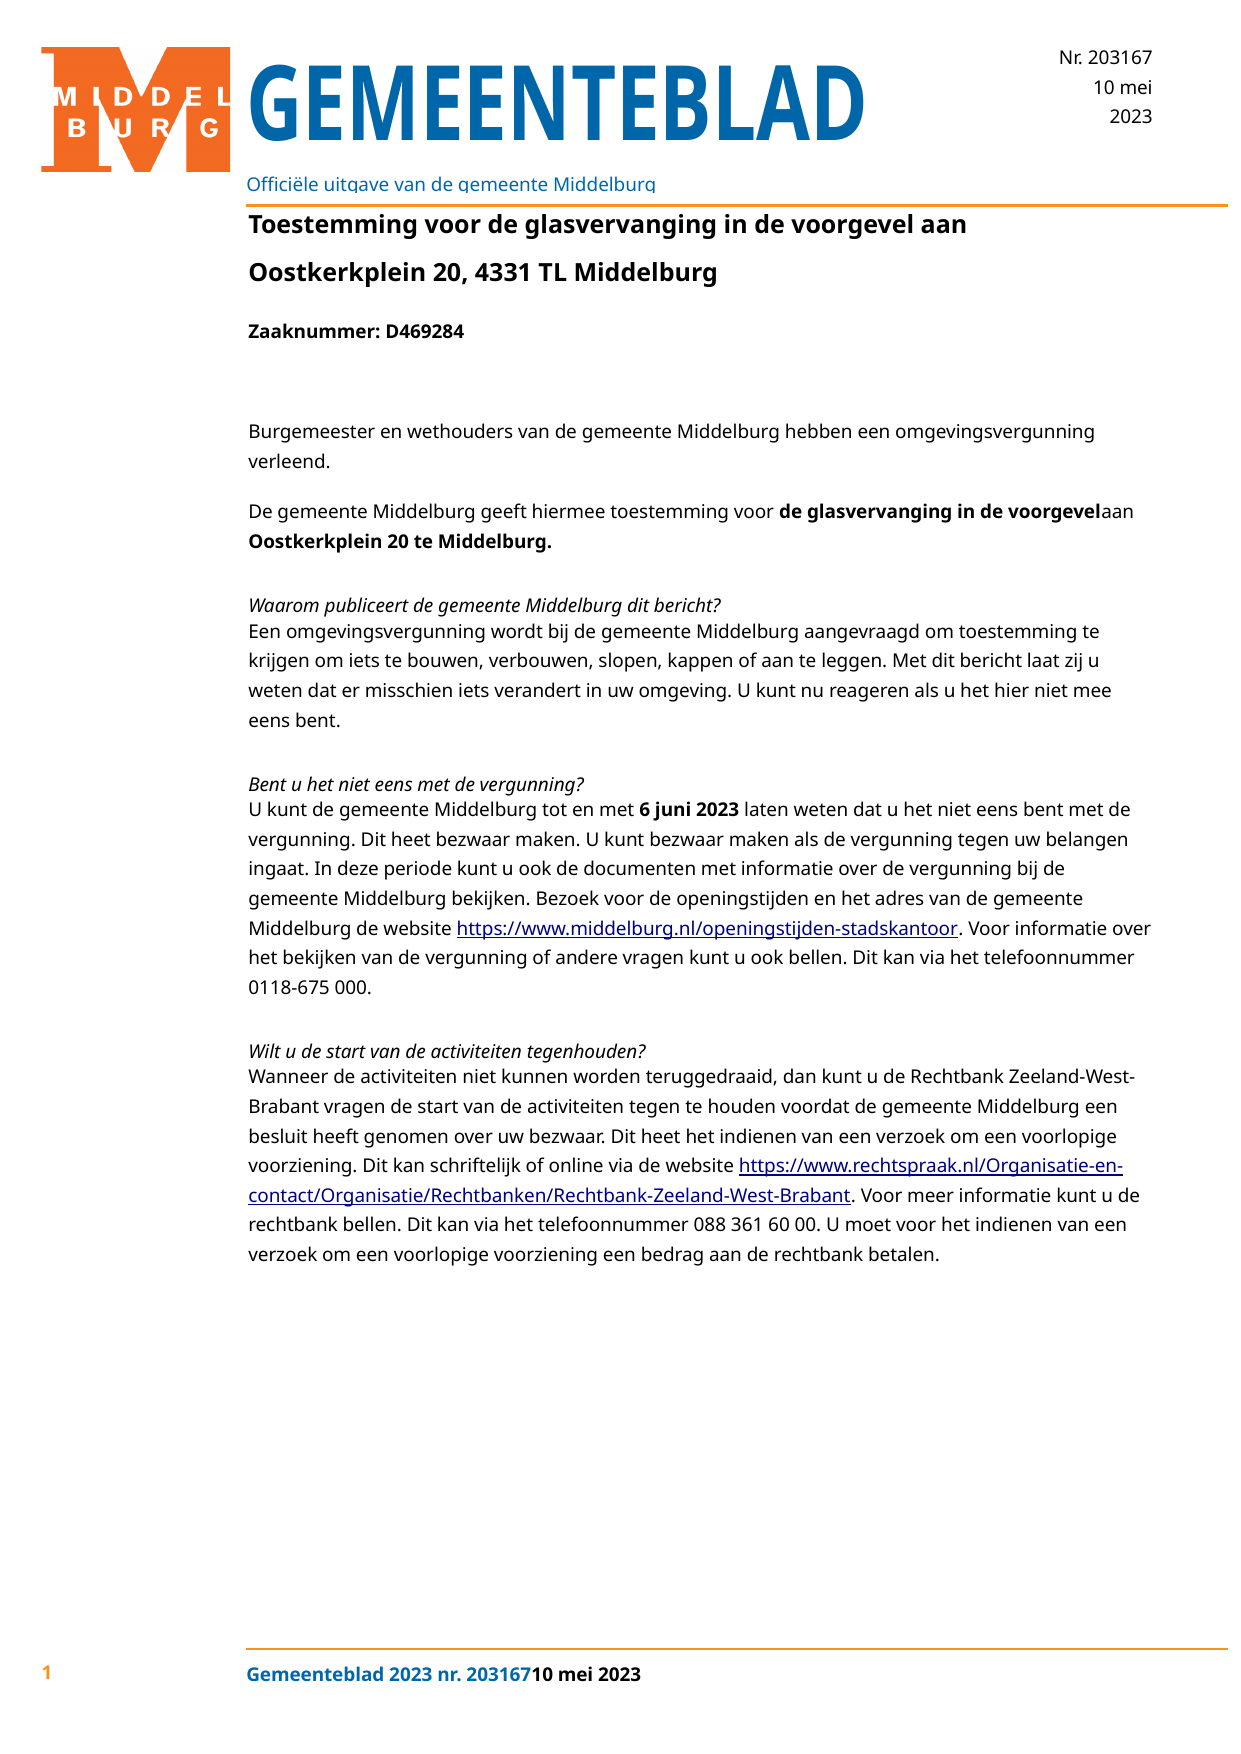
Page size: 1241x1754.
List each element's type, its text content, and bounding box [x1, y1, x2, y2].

picture [41, 47, 231, 172]
text Zaaknummer: D469284 [248, 318, 1152, 344]
text Toestemming voor de glasvervanging in de voorgevel aan Oostkerkplein 20, 4331 TL Middelburg [248, 207, 1152, 288]
text De gemeente Middelburg geeft hiermee toestemming voor de glasvervanging in de voorgevelaan Oostkerkplein 20 te Middelburg. [248, 499, 1152, 554]
text Wanneer de activiteiten niet kunnen worden teruggedraaid, dan kunt u de Rechtbank Zeeland-West-Brabant vragen de start van de activiteiten tegen te houden voordat de gemeente Middelburg een besluit heeft genomen over uw bezwaar. Dit heet het indienen van een verzoek om een voorlopige voorziening. Dit kan schriftelijk of online via de website https://www.rechtspraak.nl/Organisatie-en-contact/Organisatie/Rechtbanken/Rechtbank-Zeeland-West-Brabant. Voor meer informatie kunt u de rechtbank bellen. Dit kan via het telefoonnummer 088 361 60 00. U moet voor het indienen van een verzoek om een voorlopige voorziening een bedrag aan de rechtbank betalen. [248, 1064, 1152, 1267]
text Een omgevingsvergunning wordt bij de gemeente Middelburg aangevraagd om toestemming te krijgen om iets te bouwen, verbouwen, slopen, kappen of aan te leggen. Met dit bericht laat zij u weten dat er misschien iets verandert in uw omgeving. U kunt nu reageren als u het hier niet mee eens bent. [248, 618, 1152, 732]
text U kunt de gemeente Middelburg tot en met 6 juni 2023 laten weten dat u het niet eens bent met de vergunning. Dit heet bezwaar maken. U kunt bezwaar maken als de vergunning tegen uw belangen ingaat. In deze periode kunt u ook de documenten met informatie over de vergunning bij de gemeente Middelburg bekijken. Bezoek voor de openingstijden en het adres van de gemeente Middelburg de website https://www.middelburg.nl/openingstijden-stadskantoor. Voor informatie over het bekijken van de vergunning of andere vragen kunt u ook bellen. Dit kan via het telefoonnummer 0118-675 000. [248, 796, 1152, 1000]
text Waarom publiceert de gemeente Middelburg dit bericht? [248, 592, 1152, 618]
text Wilt u de start van de activiteiten tegenhouden? [248, 1038, 1152, 1064]
text Bent u het niet eens met de vergunning? [248, 771, 1152, 796]
text Burgemeester en wethouders van de gemeente Middelburg hebben een omgevingsvergunning verleend. [248, 419, 1152, 474]
